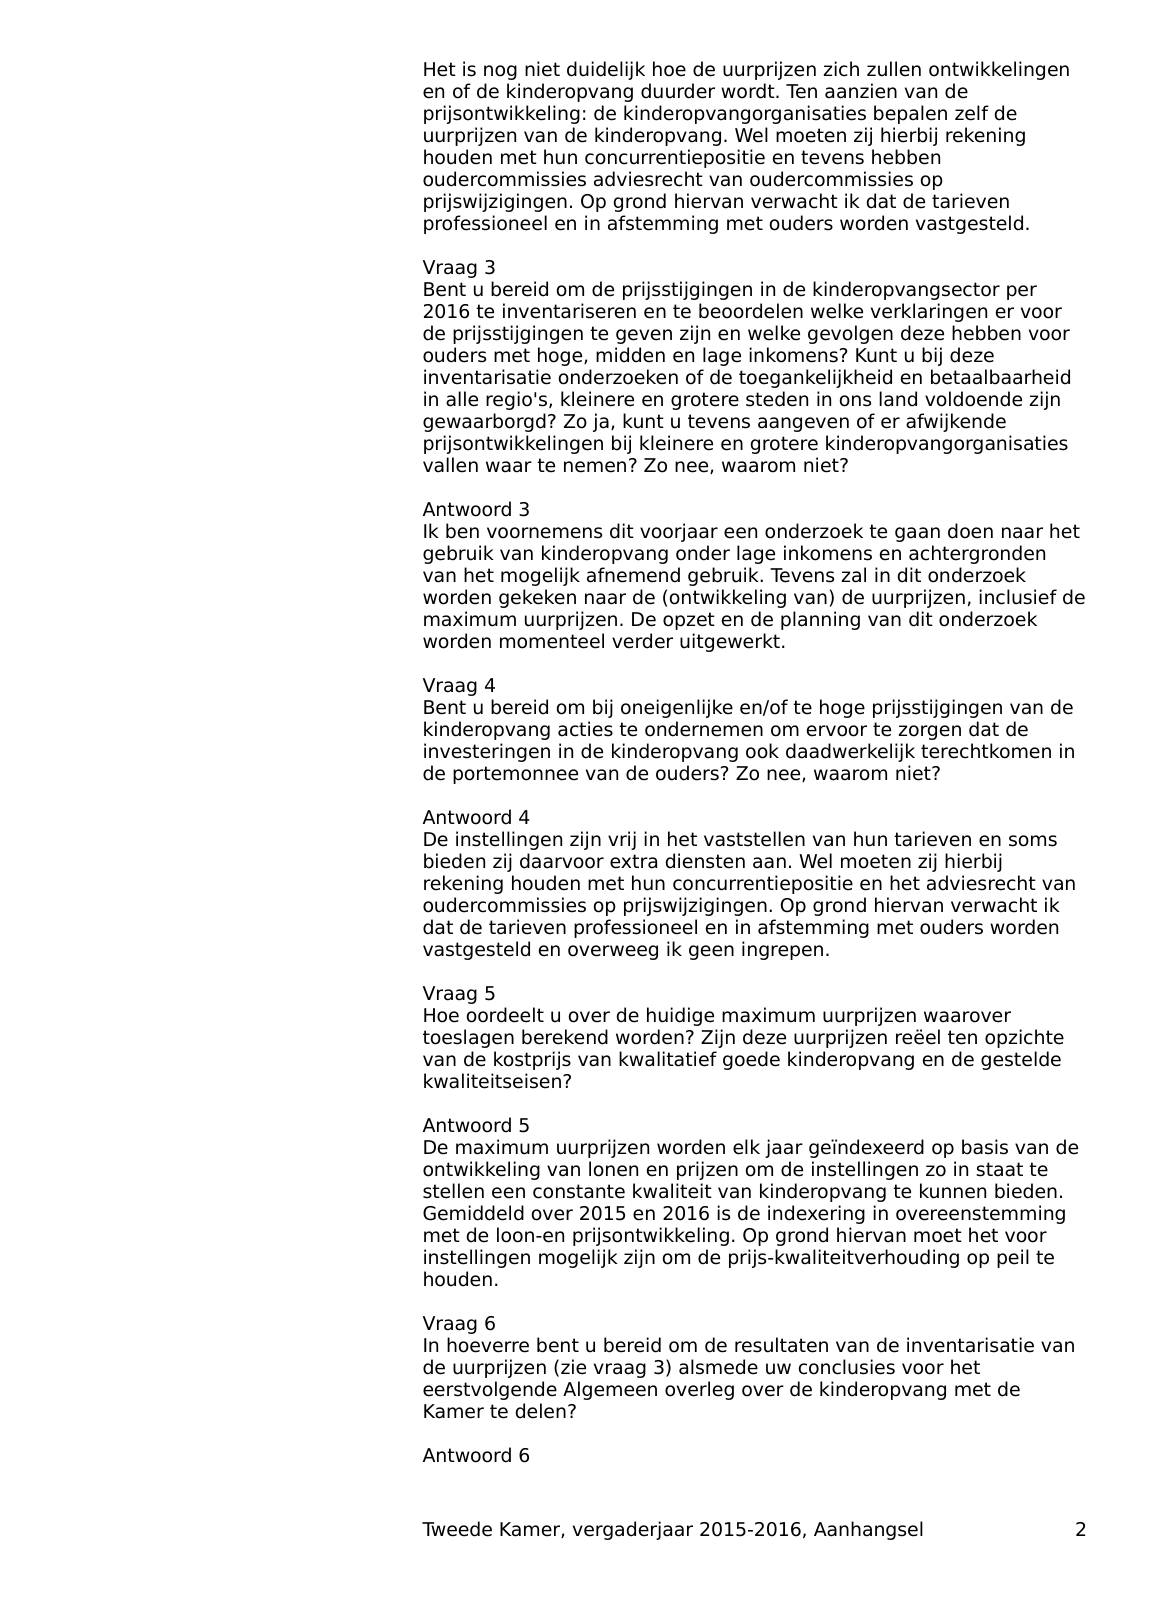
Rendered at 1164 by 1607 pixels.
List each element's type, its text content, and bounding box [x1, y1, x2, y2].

text Antwoord 4 [422, 807, 1087, 829]
text Antwoord 3 [422, 499, 1087, 521]
text De maximum uurprijzen worden elk jaar geïndexeerd op basis van de ontwikkeling van lonen en prijzen om de instellingen zo in staat te stellen een constante kwaliteit van kinderopvang te kunnen bieden. Gemiddeld over 2015 en 2016 is de indexering in overeenstemming met de loon-en prijsontwikkeling. Op grond hiervan moet het voor instellingen mogelijk zijn om de prijs-kwaliteitverhouding op peil te houden. [422, 1137, 1087, 1291]
text Vraag 3 [422, 257, 1087, 279]
text Hoe oordeelt u over de huidige maximum uurprijzen waarover toeslagen berekend worden? Zijn deze uurprijzen reëel ten opzichte van de kostprijs van kwalitatief goede kinderopvang en de gestelde kwaliteitseisen? [422, 1005, 1087, 1093]
text Antwoord 6 [422, 1445, 1087, 1467]
text Antwoord 5 [422, 1115, 1087, 1137]
text Bent u bereid om bij oneigenlijke en/of te hoge prijsstijgingen van de kinderopvang acties te ondernemen om ervoor te zorgen dat de investeringen in de kinderopvang ook daadwerkelijk terechtkomen in de portemonnee van de ouders? Zo nee, waarom niet? [422, 697, 1087, 785]
text Ik ben voornemens dit voorjaar een onderzoek te gaan doen naar het gebruik van kinderopvang onder lage inkomens en achtergronden van het mogelijk afnemend gebruik. Tevens zal in dit onderzoek worden gekeken naar de (ontwikkeling van) de uurprijzen, inclusief de maximum uurprijzen. De opzet en de planning van dit onderzoek worden momenteel verder uitgewerkt. [422, 521, 1087, 653]
text Het is nog niet duidelijk hoe de uurprijzen zich zullen ontwikkelingen en of de kinderopvang duurder wordt. Ten aanzien van de prijsontwikkeling: de kinderopvangorganisaties bepalen zelf de uurprijzen van de kinderopvang. Wel moeten zij hierbij rekening houden met hun concurrentiepositie en tevens hebben oudercommissies adviesrecht van oudercommissies op prijswijzigingen. Op grond hiervan verwacht ik dat de tarieven professioneel en in afstemming met ouders worden vastgesteld. [422, 59, 1087, 235]
text Bent u bereid om de prijsstijgingen in de kinderopvangsector per 2016 te inventariseren en te beoordelen welke verklaringen er voor de prijsstijgingen te geven zijn en welke gevolgen deze hebben voor ouders met hoge, midden en lage inkomens? Kunt u bij deze inventarisatie onderzoeken of de toegankelijkheid en betaalbaarheid in alle regio's, kleinere en grotere steden in ons land voldoende zijn gewaarborgd? Zo ja, kunt u tevens aangeven of er afwijkende prijsontwikkelingen bij kleinere en grotere kinderopvangorganisaties vallen waar te nemen? Zo nee, waarom niet? [422, 279, 1087, 477]
text Vraag 5 [422, 983, 1087, 1005]
text Vraag 6 [422, 1313, 1087, 1335]
text De instellingen zijn vrij in het vaststellen van hun tarieven en soms bieden zij daarvoor extra diensten aan. Wel moeten zij hierbij rekening houden met hun concurrentiepositie en het adviesrecht van oudercommissies op prijswijzigingen. Op grond hiervan verwacht ik dat de tarieven professioneel en in afstemming met ouders worden vastgesteld en overweeg ik geen ingrepen. [422, 829, 1087, 961]
text In hoeverre bent u bereid om de resultaten van de inventarisatie van de uurprijzen (zie vraag 3) alsmede uw conclusies voor het eerstvolgende Algemeen overleg over de kinderopvang met de Kamer te delen? [422, 1335, 1087, 1423]
text Vraag 4 [422, 675, 1087, 697]
